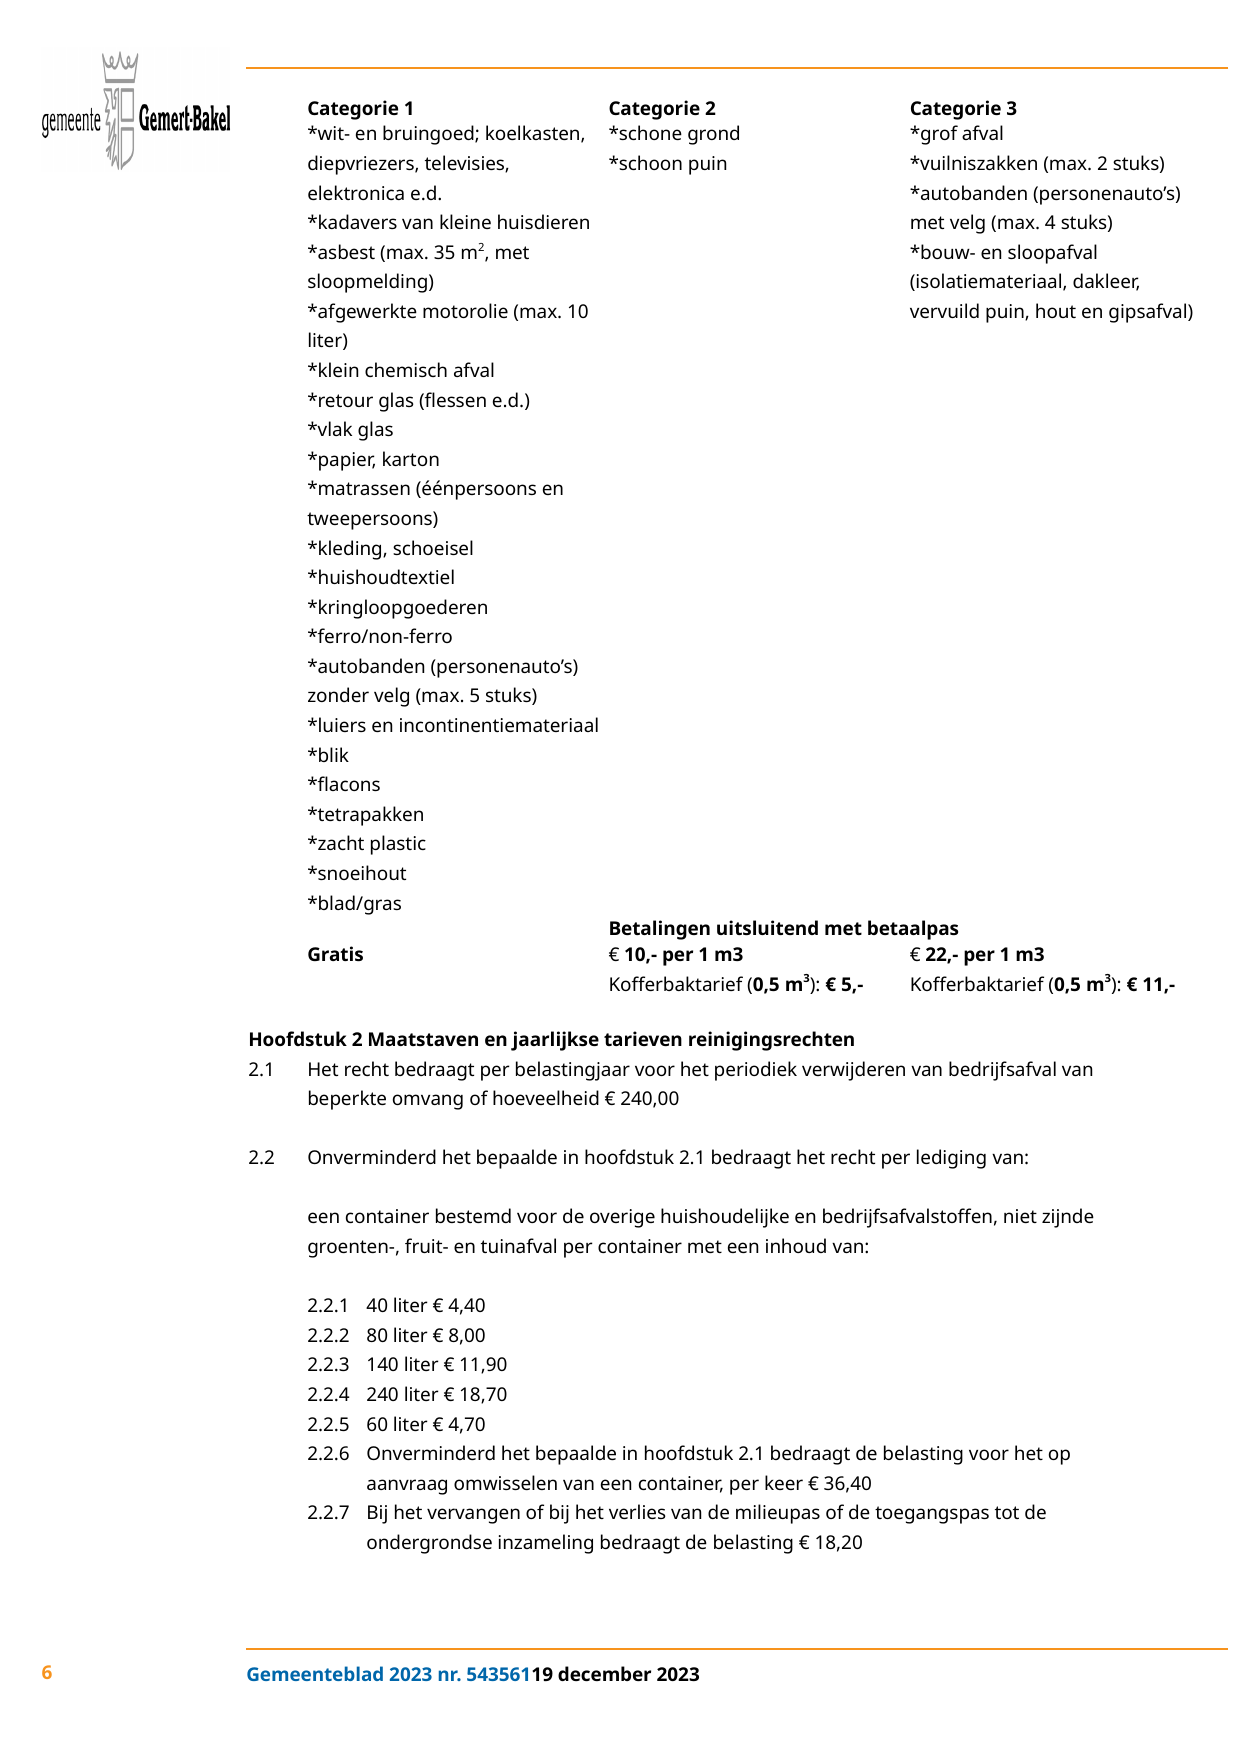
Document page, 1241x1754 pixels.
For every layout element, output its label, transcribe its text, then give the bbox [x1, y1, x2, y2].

table_cell € 10,- per 1 m3 Kofferbaktarief (0,5 m3): € 5,- [608, 941, 909, 997]
table_header Categorie 1 [307, 95, 608, 121]
list 40 liter € 4,40 [307, 1292, 1152, 1318]
list Het recht bedraagt per belastingjaar voor het periodiek verwijderen van bedrijfsafval van beperkte omvang of hoeveelheid € 240,00 [248, 1056, 1152, 1111]
list Bij het vervangen of bij het verlies van de milieupas of de toegangspas tot de ondergrondse inzameling bedraagt de belasting € 18,20 [307, 1499, 1152, 1555]
list een container bestemd voor de overige huishoudelijke en bedrijfsafvalstoffen, niet zijnde groenten-, fruit- en tuinafval per container met een inhoud van: [248, 1204, 1152, 1259]
table_header Categorie 3 [910, 95, 1211, 121]
table_header Categorie 2 [608, 95, 909, 121]
table_cell € 22,- per 1 m3 Kofferbaktarief (0,5 m3): € 11,- [910, 941, 1211, 997]
table_cell *wit- en bruingoed; koelkasten, diepvriezers, televisies, elektronica e.d. *kadavers van kleine huisdieren *asbest (max. 35 m2, met sloopmelding) *afgewerkte motorolie (max. 10 liter) *klein chemisch afval *retour glas (flessen e.d.) *vlak glas *papier, karton *matrassen (éénpersoons en tweepersoons) *kleding, schoeisel *huishoudtextiel *kringloopgoederen *ferro/non-ferro *autobanden (personenauto’s) zonder velg (max. 5 stuks) *luiers en incontinentiemateriaal *blik *flacons *tetrapakken *zacht plastic *snoeihout *blad/gras [307, 121, 608, 916]
list 80 liter € 8,00 [307, 1322, 1152, 1348]
list Onverminderd het bepaalde in hoofdstuk 2.1 bedraagt het recht per lediging van: [248, 1144, 1152, 1170]
list Onverminderd het bepaalde in hoofdstuk 2.1 bedraagt de belasting voor het op aanvraag omwisselen van een container, per keer € 36,40 [307, 1440, 1152, 1496]
table_cell *grof afval *vuilniszakken (max. 2 stuks) *autobanden (personenauto’s) met velg (max. 4 stuks) *bouw- en sloopafval (isolatiemateriaal, dakleer, vervuild puin, hout en gipsafval) [910, 121, 1211, 916]
table_cell *schone grond *schoon puin [608, 121, 909, 916]
list 60 liter € 4,70 [307, 1411, 1152, 1437]
list 240 liter € 18,70 [307, 1381, 1152, 1407]
table_cell [307, 916, 608, 941]
list 140 liter € 11,90 [307, 1352, 1152, 1377]
picture [41, 47, 231, 172]
table_cell Gratis [307, 941, 608, 997]
text Hoofdstuk 2 Maatstaven en jaarlijkse tarieven reinigingsrechten [248, 1026, 1152, 1052]
table_cell Betalingen uitsluitend met betaalpas [608, 916, 1211, 941]
